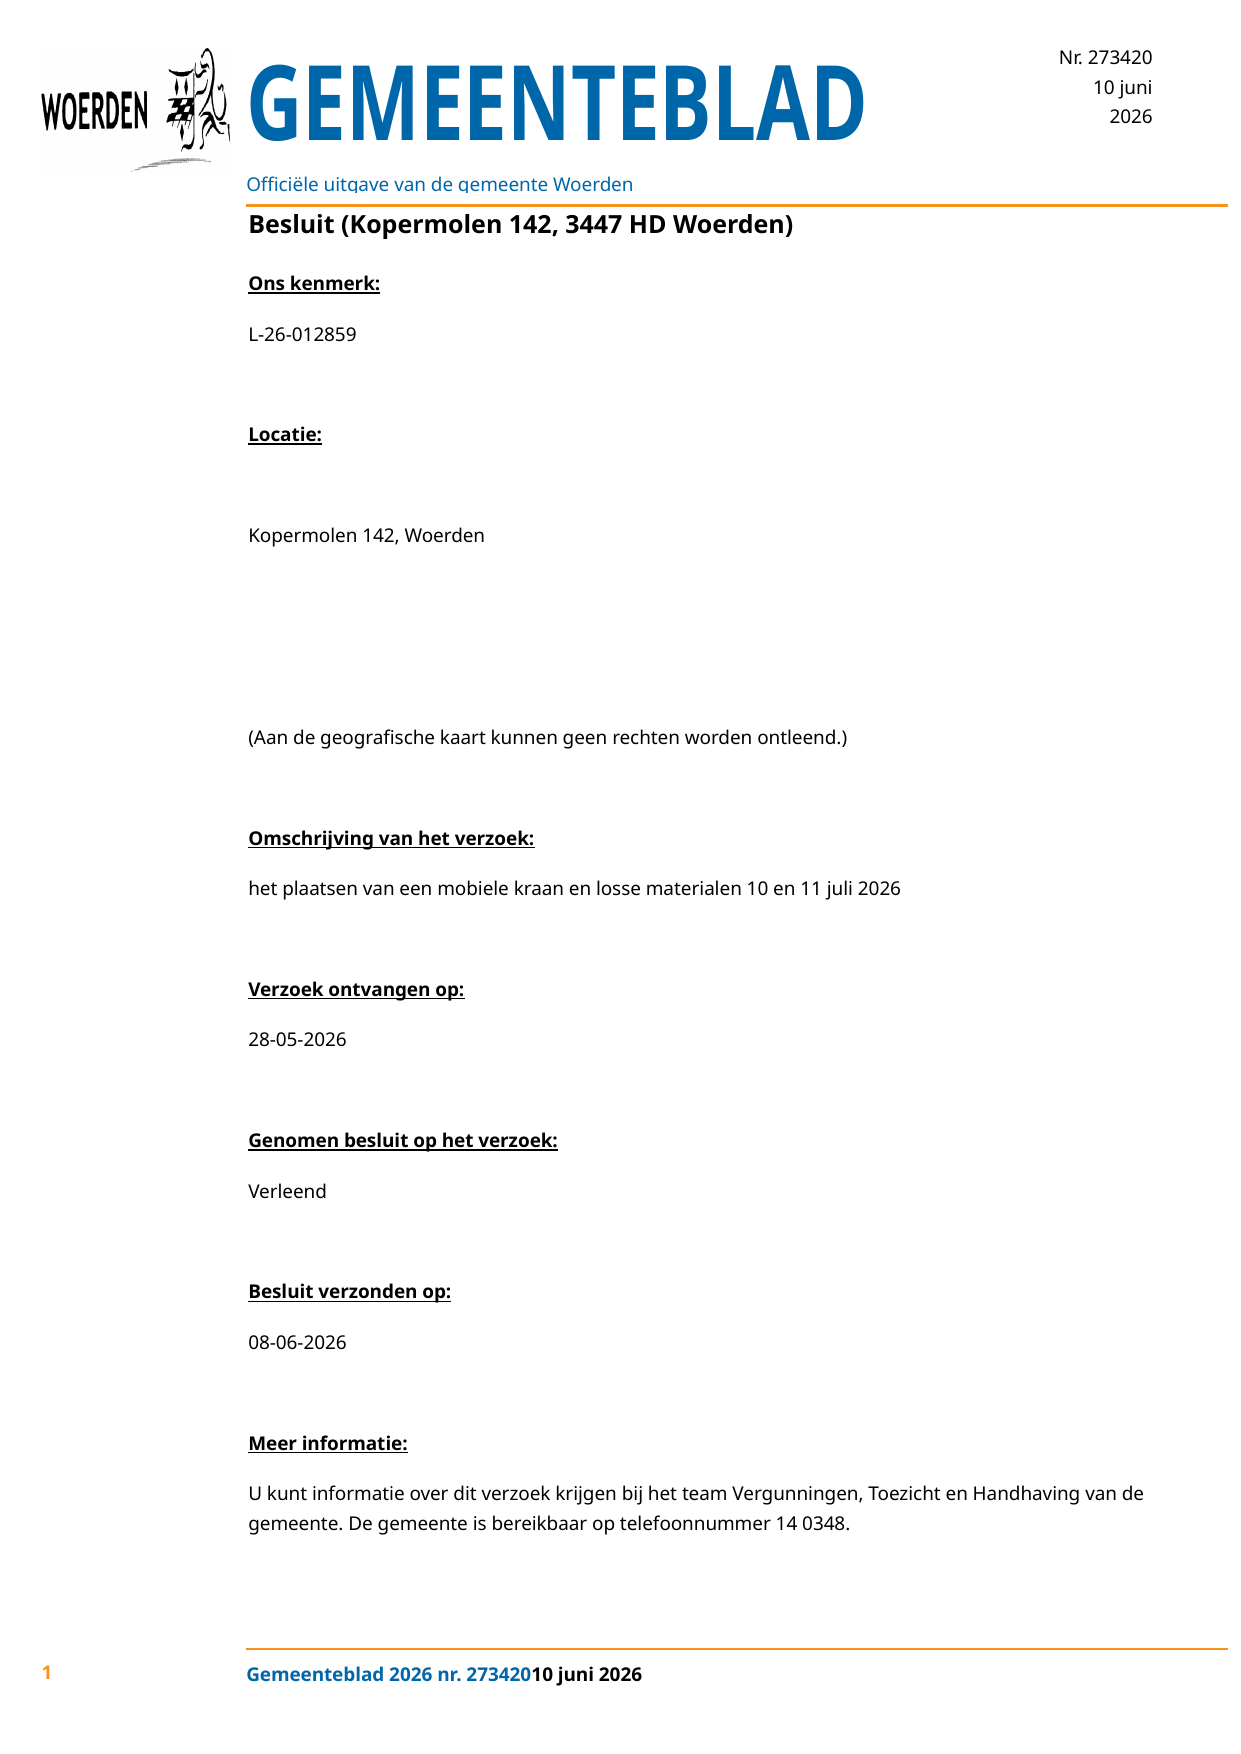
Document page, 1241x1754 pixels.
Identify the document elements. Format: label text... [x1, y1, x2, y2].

text Omschrijving van het verzoek: [248, 825, 1152, 851]
text U kunt informatie over dit verzoek krijgen bij het team Vergunningen, Toezicht en Handhaving van de gemeente. De gemeente is bereikbaar op telefoonnummer 14 0348. [248, 1480, 1152, 1536]
text Genomen besluit op het verzoek: [248, 1127, 1152, 1153]
text Kopermolen 142, Woerden [248, 522, 1152, 548]
text Locatie: [248, 422, 1152, 447]
text (Aan de geografische kaart kunnen geen rechten worden ontleend.) [248, 724, 1152, 750]
text Besluit (Kopermolen 142, 3447 HD Woerden) [248, 207, 1152, 241]
text het plaatsen van een mobiele kraan en losse materialen 10 en 11 juli 2026 [248, 875, 1152, 901]
text 28-05-2026 [248, 1027, 1152, 1052]
text Verzoek ontvangen op: [248, 976, 1152, 1002]
text L-26-012859 [248, 321, 1152, 346]
text Verleend [248, 1178, 1152, 1203]
text Besluit verzonden op: [248, 1279, 1152, 1304]
text Ons kenmerk: [248, 270, 1152, 296]
text 08-06-2026 [248, 1329, 1152, 1355]
text Meer informatie: [248, 1430, 1152, 1456]
picture [41, 47, 231, 172]
